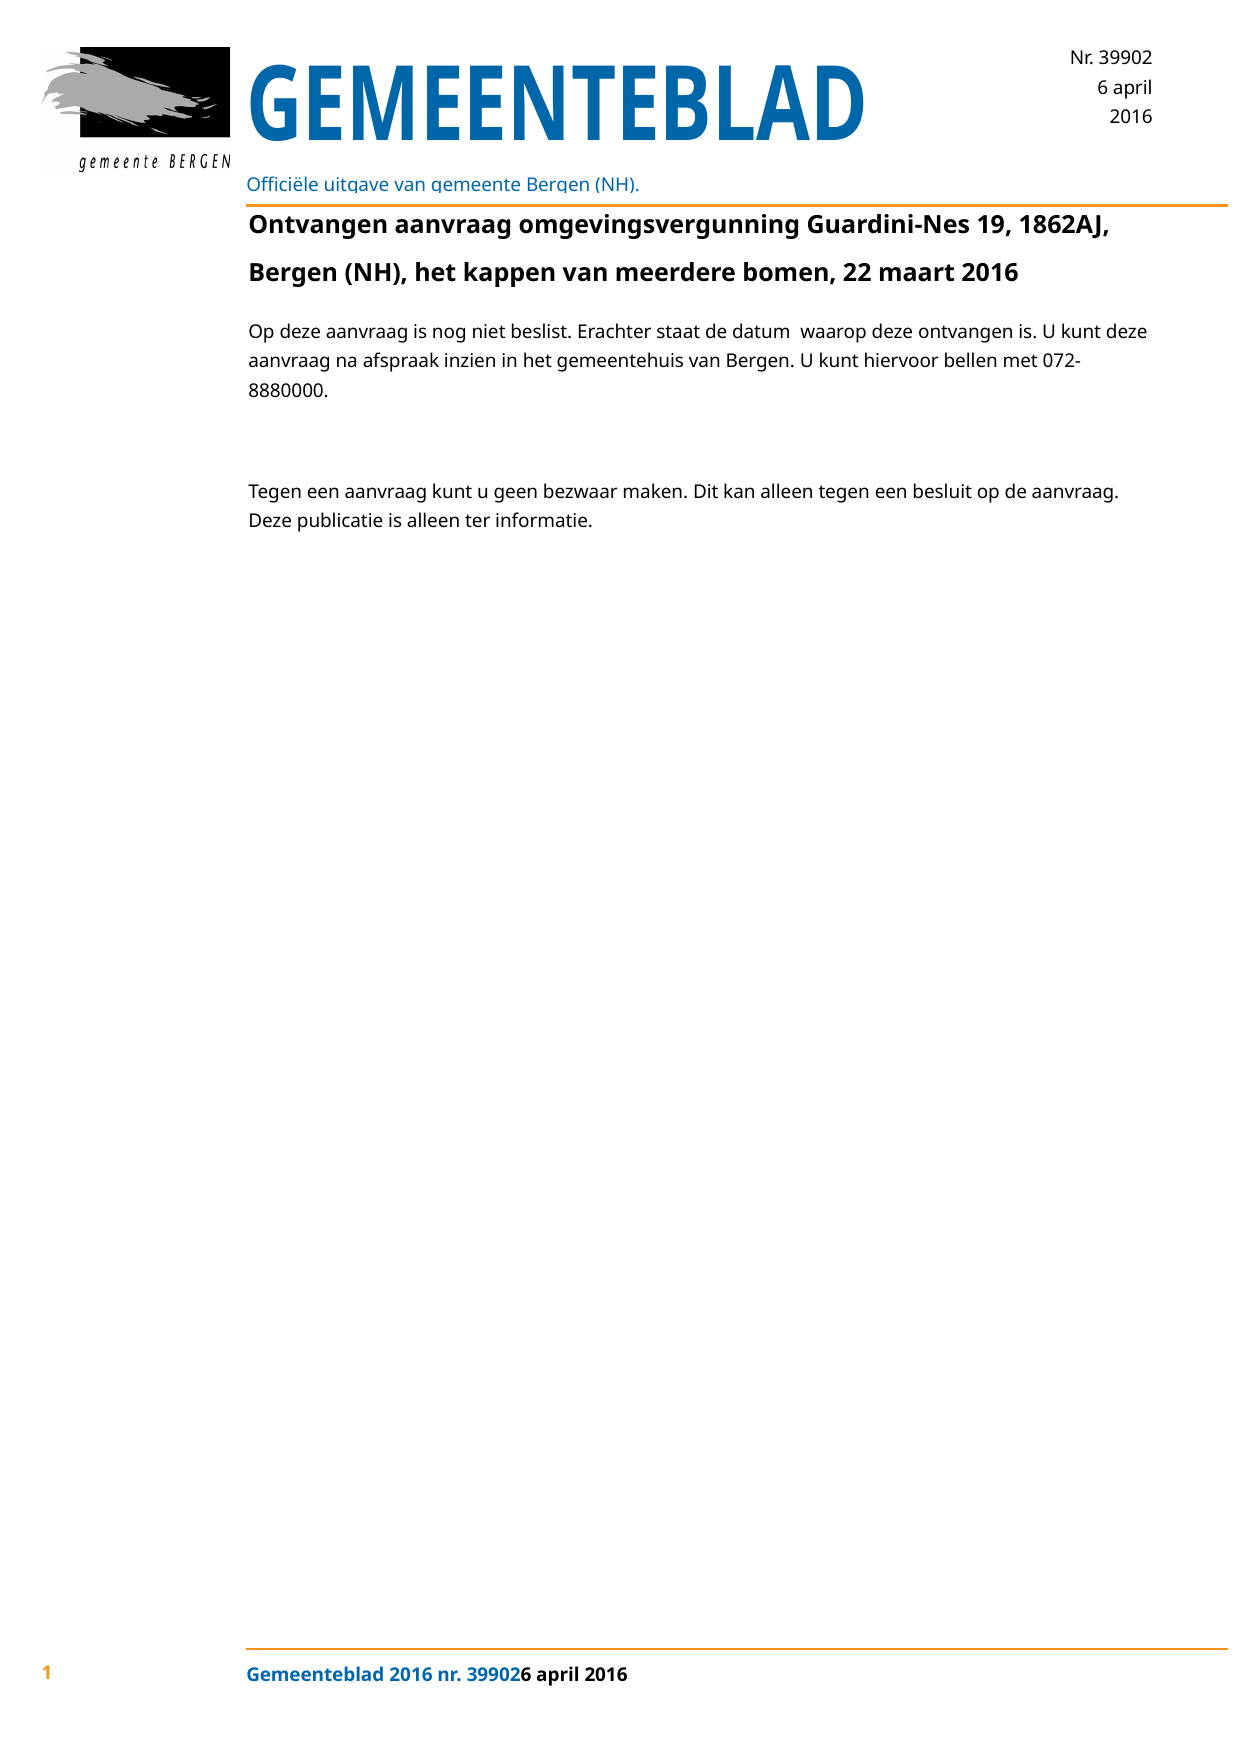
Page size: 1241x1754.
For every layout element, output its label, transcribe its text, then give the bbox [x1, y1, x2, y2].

text Op deze aanvraag is nog niet beslist. Erachter staat de datum waarop deze ontvangen is. U kunt deze aanvraag na afspraak inzien in het gemeentehuis van Bergen. U kunt hiervoor bellen met 072-8880000. [248, 318, 1152, 403]
picture [41, 47, 231, 172]
text Ontvangen aanvraag omgevingsvergunning Guardini-Nes 19, 1862AJ, Bergen (NH), het kappen van meerdere bomen, 22 maart 2016 [248, 207, 1152, 288]
text Tegen een aanvraag kunt u geen bezwaar maken. Dit kan alleen tegen een besluit op de aanvraag. Deze publicatie is alleen ter informatie. [248, 478, 1152, 533]
